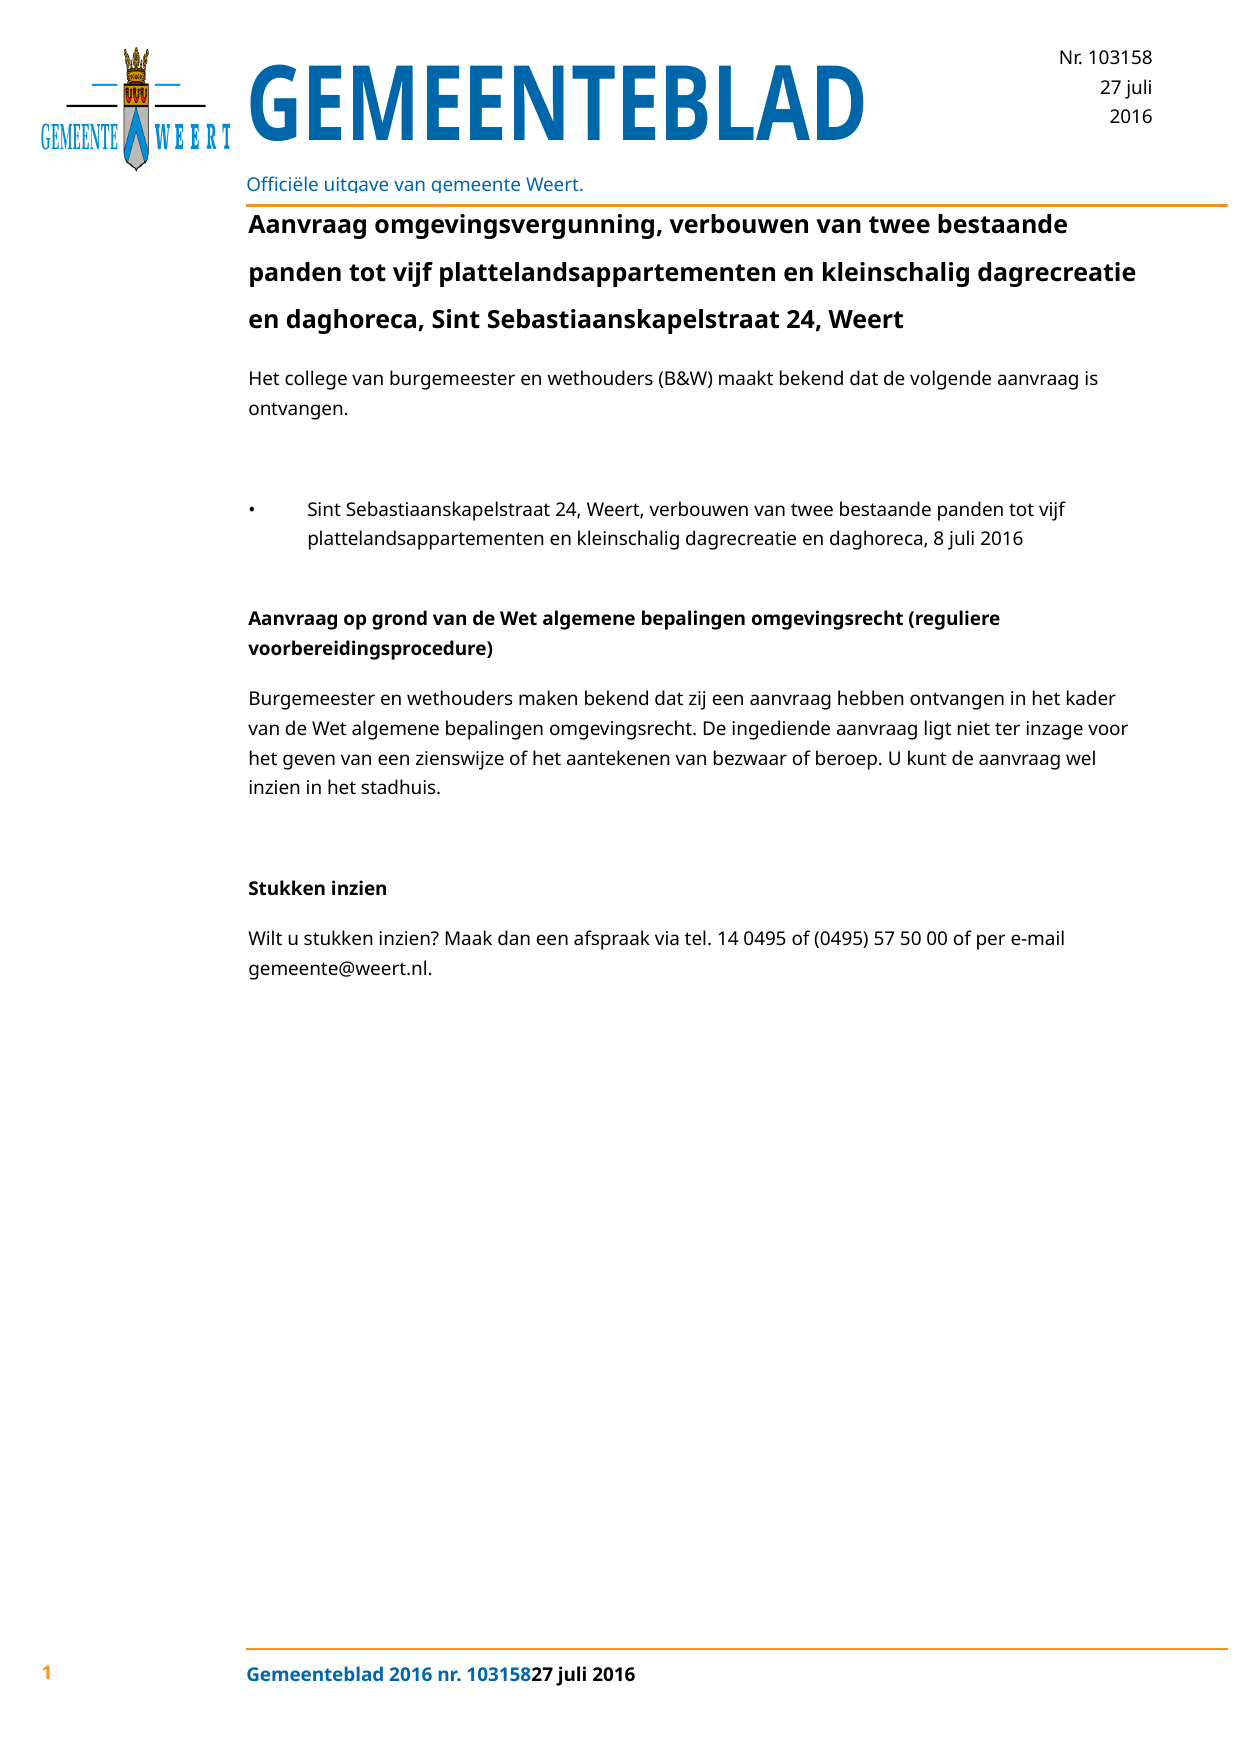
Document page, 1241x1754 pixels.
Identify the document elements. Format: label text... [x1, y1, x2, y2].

list Sint Sebastiaanskapelstraat 24, Weert, verbouwen van twee bestaande panden tot vijf plattelandsappartementen en kleinschalig dagrecreatie en daghoreca, 8 juli 2016 [248, 496, 1152, 551]
text Aanvraag op grond van de Wet algemene bepalingen omgevingsrecht (reguliere voorbereidingsprocedure) [248, 606, 1152, 661]
text Burgemeester en wethouders maken bekend dat zij een aanvraag hebben ontvangen in het kader van de Wet algemene bepalingen omgevingsrecht. De ingediende aanvraag ligt niet ter inzage voor het geven van een zienswijze of het aantekenen van bezwaar of beroep. U kunt de aanvraag wel inzien in het stadhuis. [248, 686, 1152, 800]
text Aanvraag omgevingsvergunning, verbouwen van twee bestaande panden tot vijf plattelandsappartementen en kleinschalig dagrecreatie en daghoreca, Sint Sebastiaanskapelstraat 24, Weert [248, 207, 1152, 336]
text Het college van burgemeester en wethouders (B&W) maakt bekend dat de volgende aanvraag is ontvangen. [248, 366, 1152, 421]
text Wilt u stukken inzien? Maak dan een afspraak via tel. 14 0495 of (0495) 57 50 00 of per e-mail gemeente@weert.nl. [248, 926, 1152, 981]
picture [41, 47, 231, 172]
text Stukken inzien [248, 875, 1152, 901]
